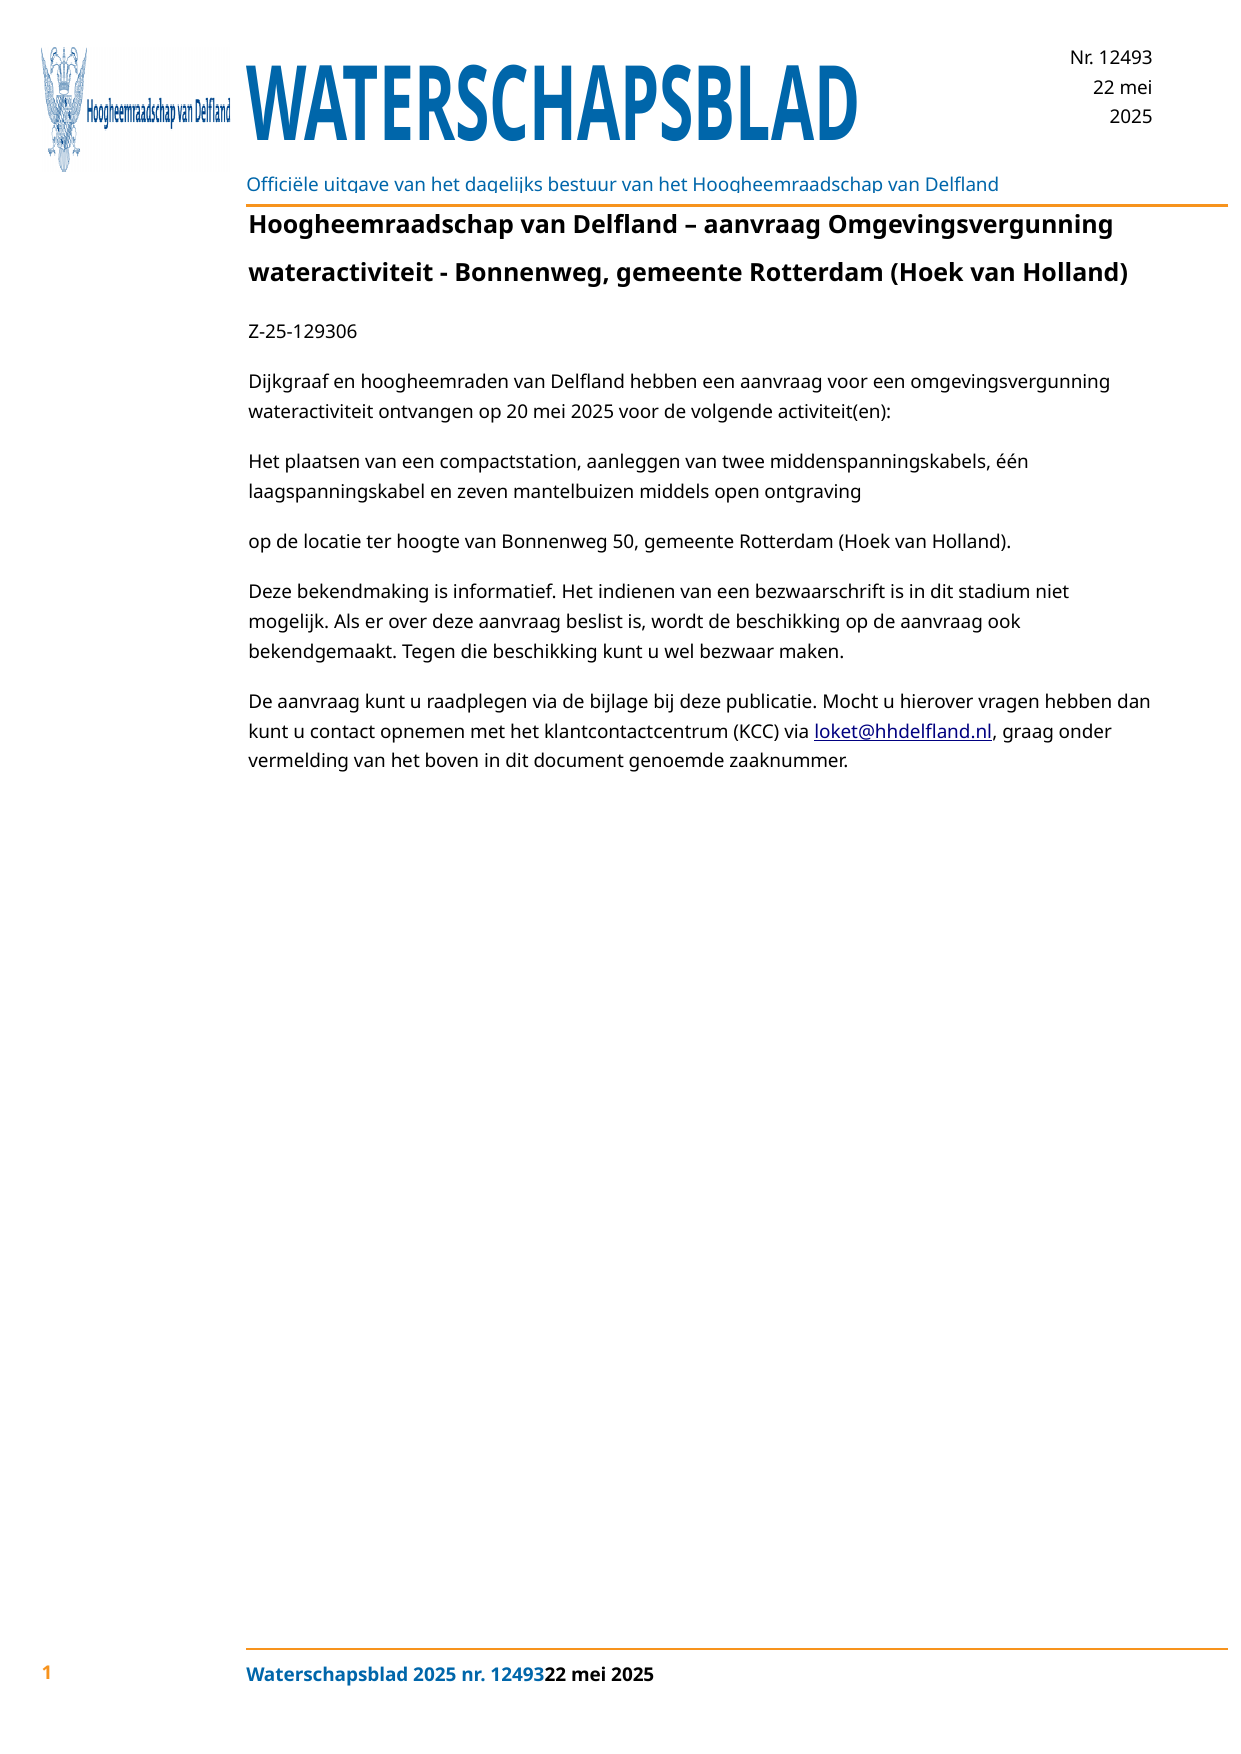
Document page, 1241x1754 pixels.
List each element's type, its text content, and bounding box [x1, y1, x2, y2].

text De aanvraag kunt u raadplegen via de bijlage bij deze publicatie. Mocht u hierover vragen hebben dan kunt u contact opnemen met het klantcontactcentrum (KCC) via loket@hhdelfland.nl, graag onder vermelding van het boven in dit document genoemde zaaknummer. [248, 688, 1152, 773]
text Hoogheemraadschap van Delfland – aanvraag Omgevingsvergunning wateractiviteit - Bonnenweg, gemeente Rotterdam (Hoek van Holland) [248, 207, 1152, 288]
picture [41, 47, 231, 172]
text Het plaatsen van een compactstation, aanleggen van twee middenspanningskabels, één laagspanningskabel en zeven mantelbuizen middels open ontgraving [248, 448, 1152, 504]
text Deze bekendmaking is informatief. Het indienen van een bezwaarschrift is in dit stadium niet mogelijk. Als er over deze aanvraag beslist is, wordt de beschikking op de aanvraag ook bekendgemaakt. Tegen die beschikking kunt u wel bezwaar maken. [248, 579, 1152, 664]
text Dijkgraaf en hoogheemraden van Delfland hebben een aanvraag voor een omgevingsvergunning wateractiviteit ontvangen op 20 mei 2025 voor de volgende activiteit(en): [248, 368, 1152, 424]
text op de locatie ter hoogte van Bonnenweg 50, gemeente Rotterdam (Hoek van Holland). [248, 528, 1152, 554]
text Z-25-129306 [248, 318, 1152, 344]
